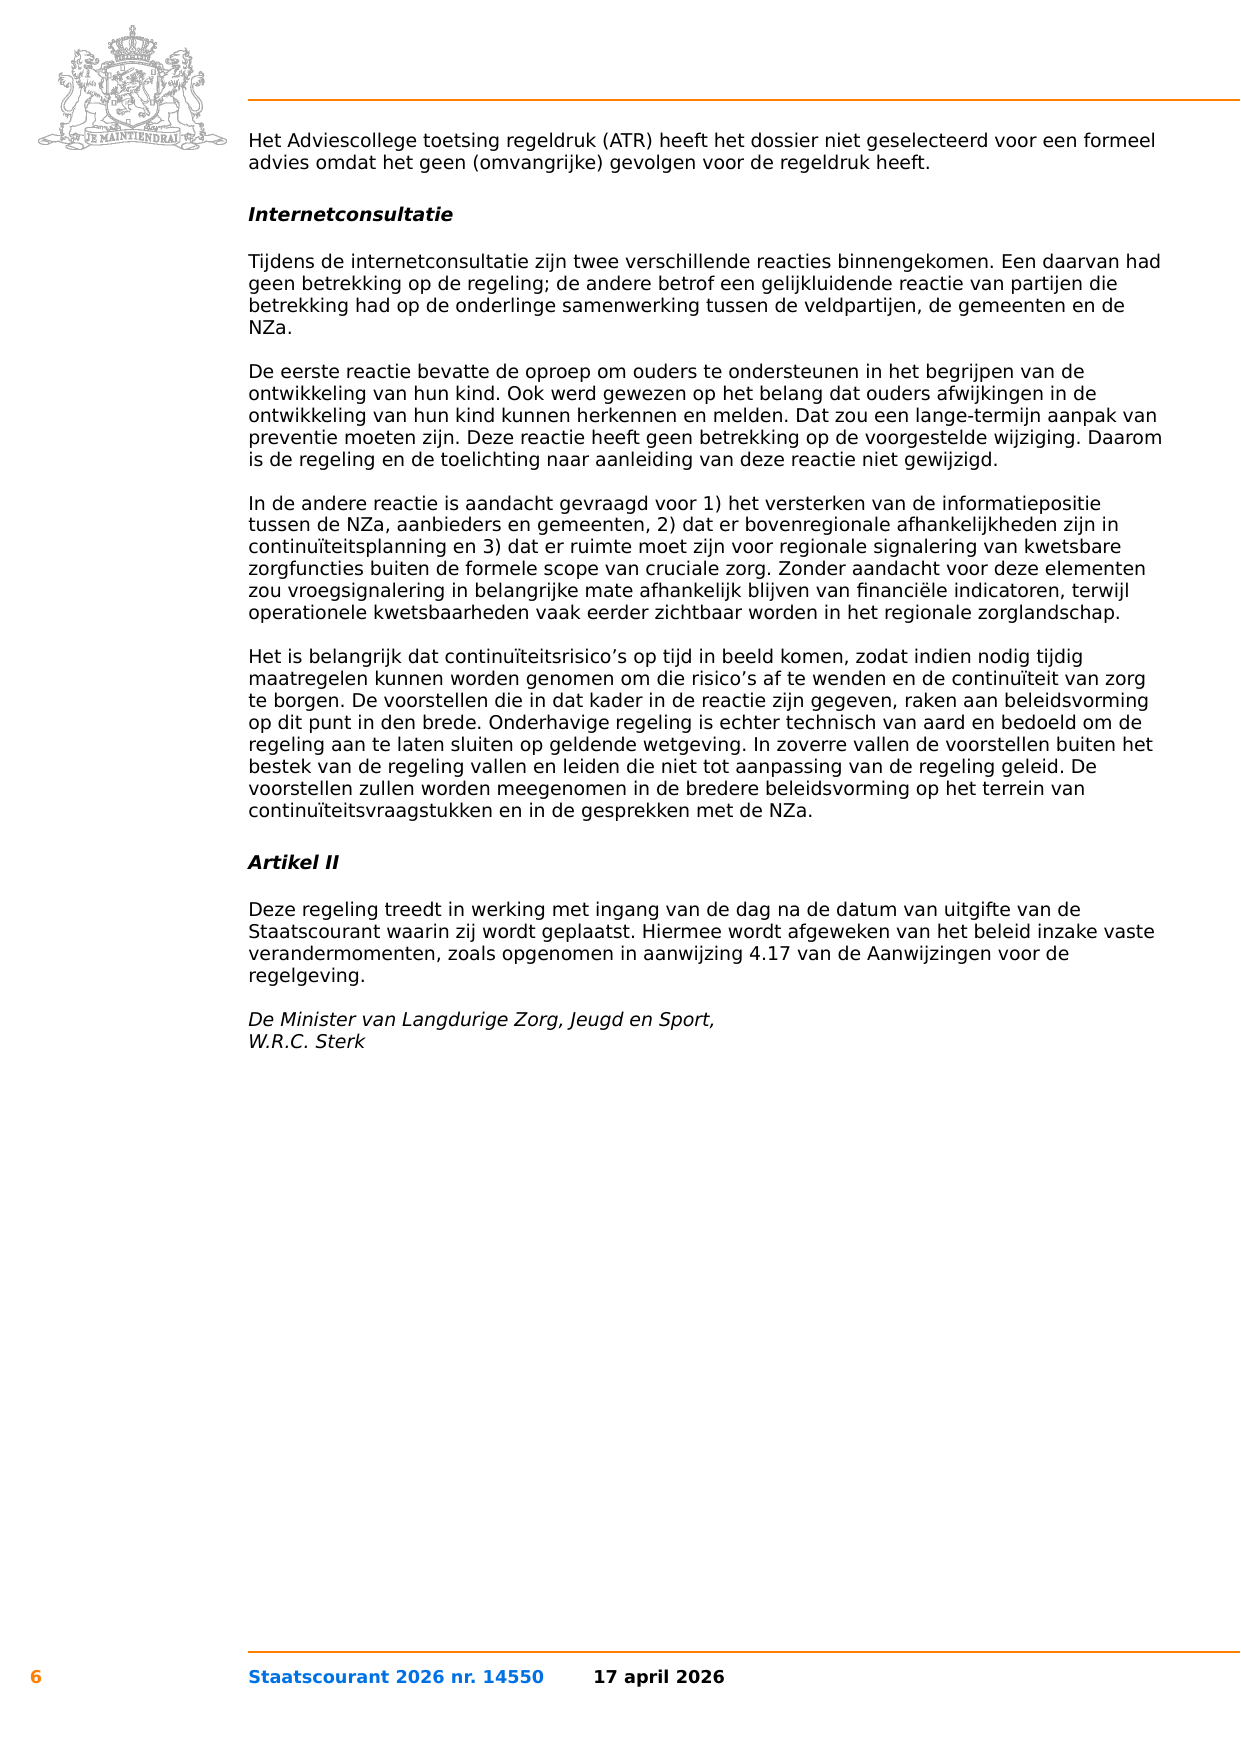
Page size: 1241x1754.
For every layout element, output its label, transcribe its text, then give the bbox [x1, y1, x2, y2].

text De eerste reactie bevatte de oproep om ouders te ondersteunen in het begrijpen van de ontwikkeling van hun kind. Ook werd gewezen op het belang dat ouders afwijkingen in de ontwikkeling van hun kind kunnen herkennen en melden. Dat zou een lange-termijn aanpak van preventie moeten zijn. Deze reactie heeft geen betrekking op de voorgestelde wijziging. Daarom is de regeling en de toelichting naar aanleiding van deze reactie niet gewijzigd. [248, 361, 1163, 471]
text Tijdens de internetconsultatie zijn twee verschillende reacties binnengekomen. Een daarvan had geen betrekking op de regeling; de andere betrof een gelijkluidende reactie van partijen die betrekking had op de onderlinge samenwerking tussen de veldpartijen, de gemeenten en de NZa. [248, 251, 1163, 339]
text De Minister van Langdurige Zorg, Jeugd en Sport, W.R.C. Sterk [248, 1009, 1163, 1053]
text Het Adviescollege toetsing regeldruk (ATR) heeft het dossier niet geselecteerd voor een formeel advies omdat het geen (omvangrijke) gevolgen voor de regeldruk heeft. [248, 130, 1163, 174]
picture [38, 25, 227, 150]
subtitle Internetconsultatie [248, 204, 1163, 226]
text Het is belangrijk dat continuïteitsrisico’s op tijd in beeld komen, zodat indien nodig tijdig maatregelen kunnen worden genomen om die risico’s af te wenden en de continuïteit van zorg te borgen. De voorstellen die in dat kader in de reactie zijn gegeven, raken aan beleidsvorming op dit punt in den brede. Onderhavige regeling is echter technisch van aard en bedoeld om de regeling aan te laten sluiten op geldende wetgeving. In zoverre vallen de voorstellen buiten het bestek van de regeling vallen en leiden die niet tot aanpassing van de regeling geleid. De voorstellen zullen worden meegenomen in de bredere beleidsvorming op het terrein van continuïteitsvraagstukken en in de gesprekken met de NZa. [248, 646, 1163, 822]
text Deze regeling treedt in werking met ingang van de dag na de datum van uitgifte van de Staatscourant waarin zij wordt geplaatst. Hiermee wordt afgeweken van het beleid inzake vaste verandermomenten, zoals opgenomen in aanwijzing 4.17 van de Aanwijzingen voor de regelgeving. [248, 899, 1163, 987]
text In de andere reactie is aandacht gevraagd voor 1) het versterken van de informatiepositie tussen de NZa, aanbieders en gemeenten, 2) dat er bovenregionale afhankelijkheden zijn in continuïteitsplanning en 3) dat er ruimte moet zijn voor regionale signalering van kwetsbare zorgfuncties buiten de formele scope van cruciale zorg. Zonder aandacht voor deze elementen zou vroegsignalering in belangrijke mate afhankelijk blijven van financiële indicatoren, terwijl operationele kwetsbaarheden vaak eerder zichtbaar worden in het regionale zorglandschap. [248, 492, 1163, 624]
subtitle Artikel II [248, 852, 1163, 874]
